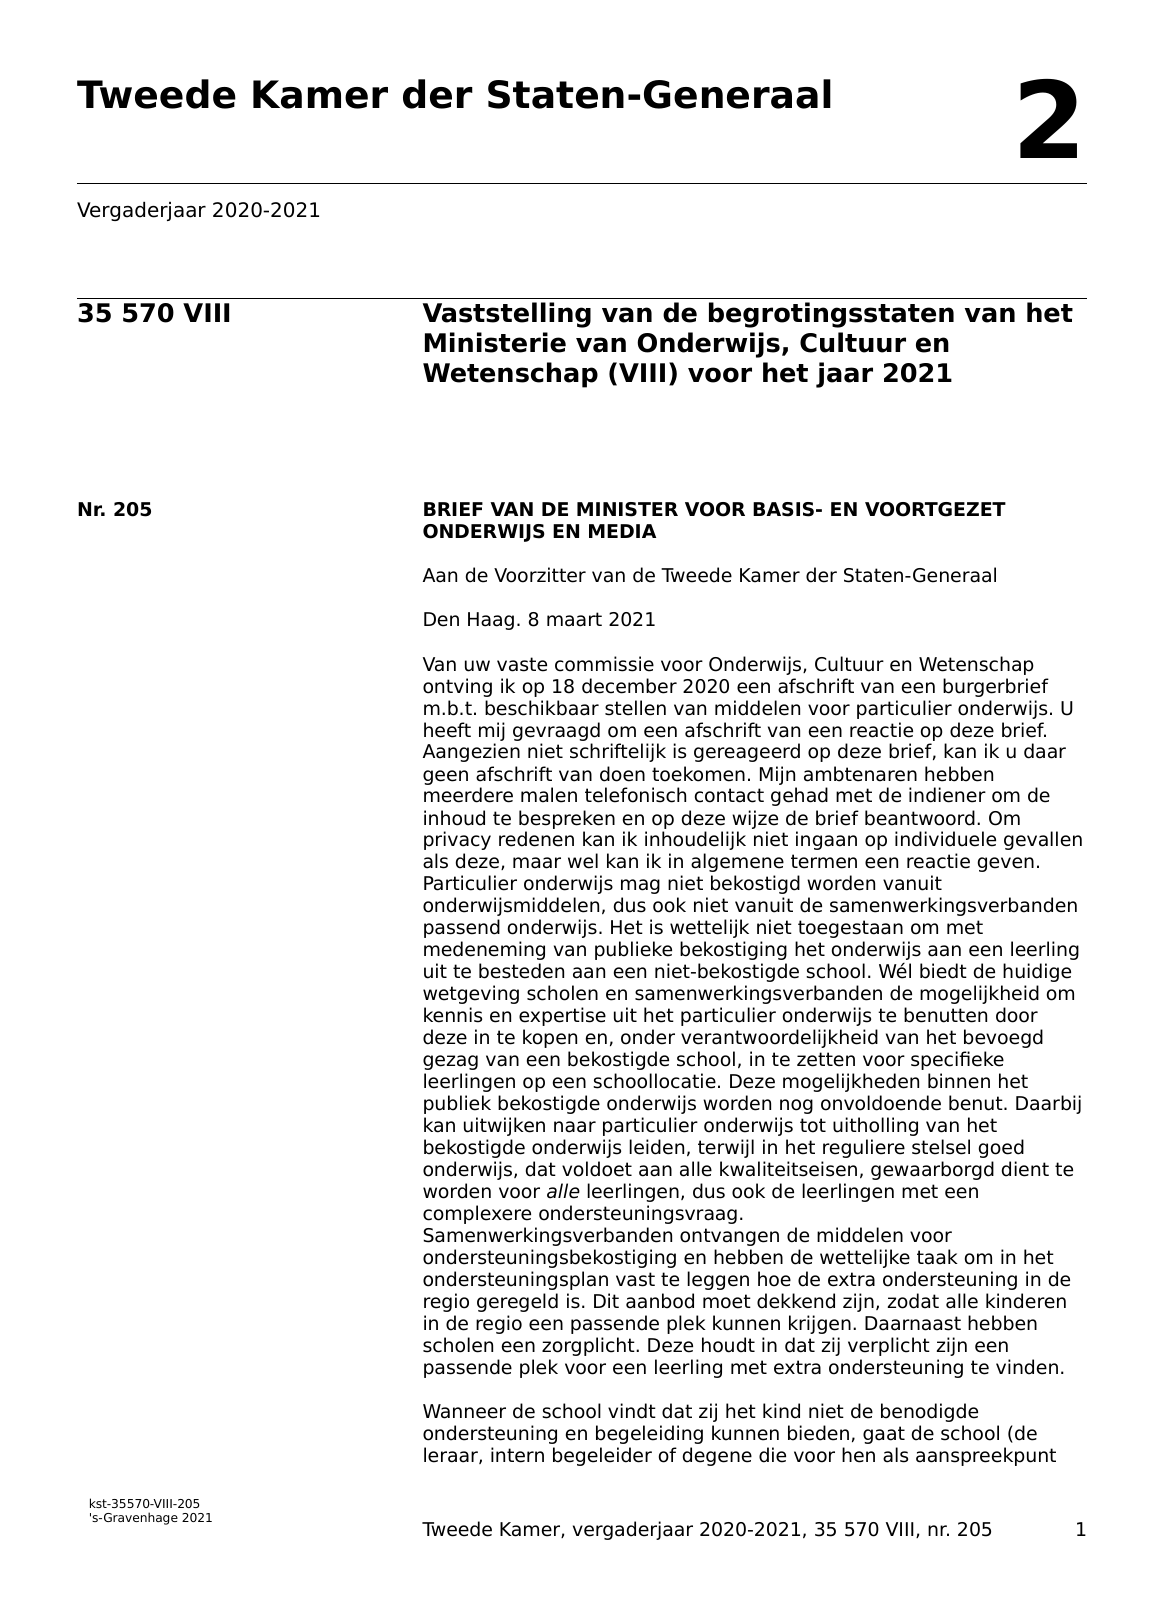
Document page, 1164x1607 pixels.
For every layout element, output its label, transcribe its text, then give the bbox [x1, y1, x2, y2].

text Aangezien niet schriftelijk is gereageerd op deze brief, kan ik u daar geen afschrift van doen toekomen. Mijn ambtenaren hebben meerdere malen telefonisch contact gehad met de indiener om de inhoud te bespreken en op deze wijze de brief beantwoord. Om privacy redenen kan ik inhoudelijk niet ingaan op individuele gevallen als deze, maar wel kan ik in algemene termen een reactie geven. [422, 741, 1087, 873]
text kst-35570-VIII-205 [88, 1497, 323, 1511]
text 's-Gravenhage 2021 [88, 1511, 323, 1525]
text Particulier onderwijs mag niet bekostigd worden vanuit onderwijsmiddelen, dus ook niet vanuit de samenwerkingsverbanden passend onderwijs. Het is wettelijk niet toegestaan om met medeneming van publieke bekostiging het onderwijs aan een leerling uit te besteden aan een niet-bekostigde school. Wél biedt de huidige wetgeving scholen en samenwerkingsverbanden de mogelijkheid om kennis en expertise uit het particulier onderwijs te benutten door deze in te kopen en, onder verantwoordelijkheid van het bevoegd gezag van een bekostigde school, in te zetten voor specifieke leerlingen op een schoollocatie. Deze mogelijkheden binnen het publiek bekostigde onderwijs worden nog onvoldoende benut. Daarbij kan uitwijken naar particulier onderwijs tot uitholling van het bekostigde onderwijs leiden, terwijl in het reguliere stelsel goed onderwijs, dat voldoet aan alle kwaliteitseisen, gewaarborgd dient te worden voor alle leerlingen, dus ook de leerlingen met een complexere ondersteuningsvraag. [422, 873, 1087, 1225]
text Den Haag. 8 maart 2021 [422, 609, 1087, 631]
text Van uw vaste commissie voor Onderwijs, Cultuur en Wetenschap ontving ik op 18 december 2020 een afschrift van een burgerbrief m.b.t. beschikbaar stellen van middelen voor particulier onderwijs. U heeft mij gevraagd om een afschrift van een reactie op deze brief. [422, 653, 1087, 741]
table_header 2 [886, 59, 1087, 183]
table_header Tweede Kamer der Staten-Generaal [77, 59, 886, 183]
subtitle Nr. 205 BRIEF VAN DE MINISTER VOOR BASIS- EN VOORTGEZET ONDERWIJS EN MEDIA [77, 499, 1087, 543]
table_cell Vergaderjaar 2020-2021 [77, 184, 1087, 298]
text Aan de Voorzitter van de Tweede Kamer der Staten-Generaal [422, 565, 1087, 587]
text Samenwerkingsverbanden ontvangen de middelen voor ondersteuningsbekostiging en hebben de wettelijke taak om in het ondersteuningsplan vast te leggen hoe de extra ondersteuning in de regio geregeld is. Dit aanbod moet dekkend zijn, zodat alle kinderen in de regio een passende plek kunnen krijgen. Daarnaast hebben scholen een zorgplicht. Deze houdt in dat zij verplicht zijn een passende plek voor een leerling met extra ondersteuning te vinden. [422, 1225, 1087, 1379]
subtitle 35 570 VIII Vaststelling van de begrotingsstaten van het Ministerie van Onderwijs, Cultuur en Wetenschap (VIII) voor het jaar 2021 [77, 299, 1087, 388]
text Wanneer de school vindt dat zij het kind niet de benodigde ondersteuning en begeleiding kunnen bieden, gaat de school (de leraar, intern begeleider of degene die voor hen als aanspreekpunt [422, 1401, 1087, 1467]
